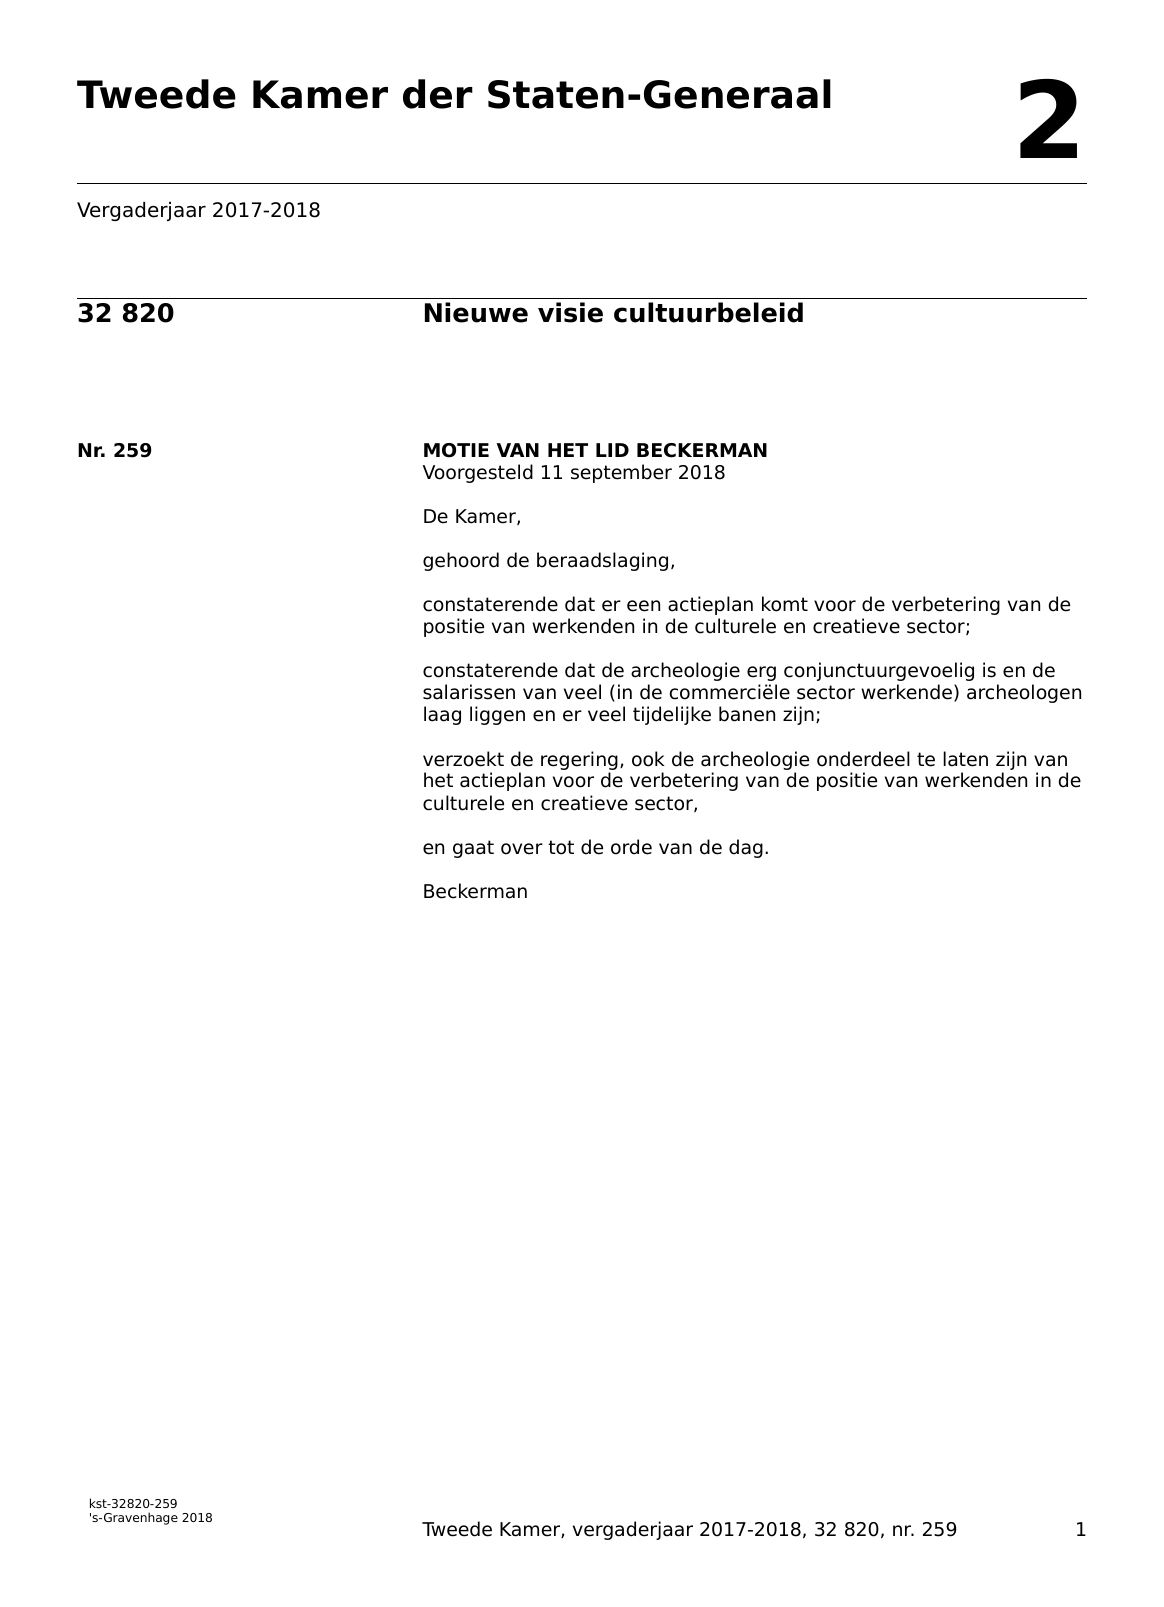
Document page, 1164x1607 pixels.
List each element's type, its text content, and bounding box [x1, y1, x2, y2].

text kst-32820-259 [88, 1497, 323, 1511]
table_header Tweede Kamer der Staten-Generaal [77, 59, 886, 183]
text gehoord de beraadslaging, [422, 550, 1087, 572]
text De Kamer, [422, 506, 1087, 528]
text constaterende dat er een actieplan komt voor de verbetering van de positie van werkenden in de culturele en creatieve sector; [422, 594, 1087, 638]
text Beckerman [422, 881, 1087, 903]
table_header 2 [886, 59, 1087, 183]
text Voorgesteld 11 september 2018 [422, 462, 1087, 484]
text verzoekt de regering, ook de archeologie onderdeel te laten zijn van het actieplan voor de verbetering van de positie van werkenden in de culturele en creatieve sector, [422, 748, 1087, 814]
table_cell Vergaderjaar 2017-2018 [77, 184, 1087, 298]
subtitle Nr. 259 MOTIE VAN HET LID BECKERMAN [77, 440, 1087, 462]
text 's-Gravenhage 2018 [88, 1511, 323, 1525]
text constaterende dat de archeologie erg conjunctuurgevoelig is en de salarissen van veel (in de commerciële sector werkende) archeologen laag liggen en er veel tijdelijke banen zijn; [422, 660, 1087, 726]
subtitle 32 820 Nieuwe visie cultuurbeleid [77, 299, 1087, 329]
text en gaat over tot de orde van de dag. [422, 837, 1087, 858]
